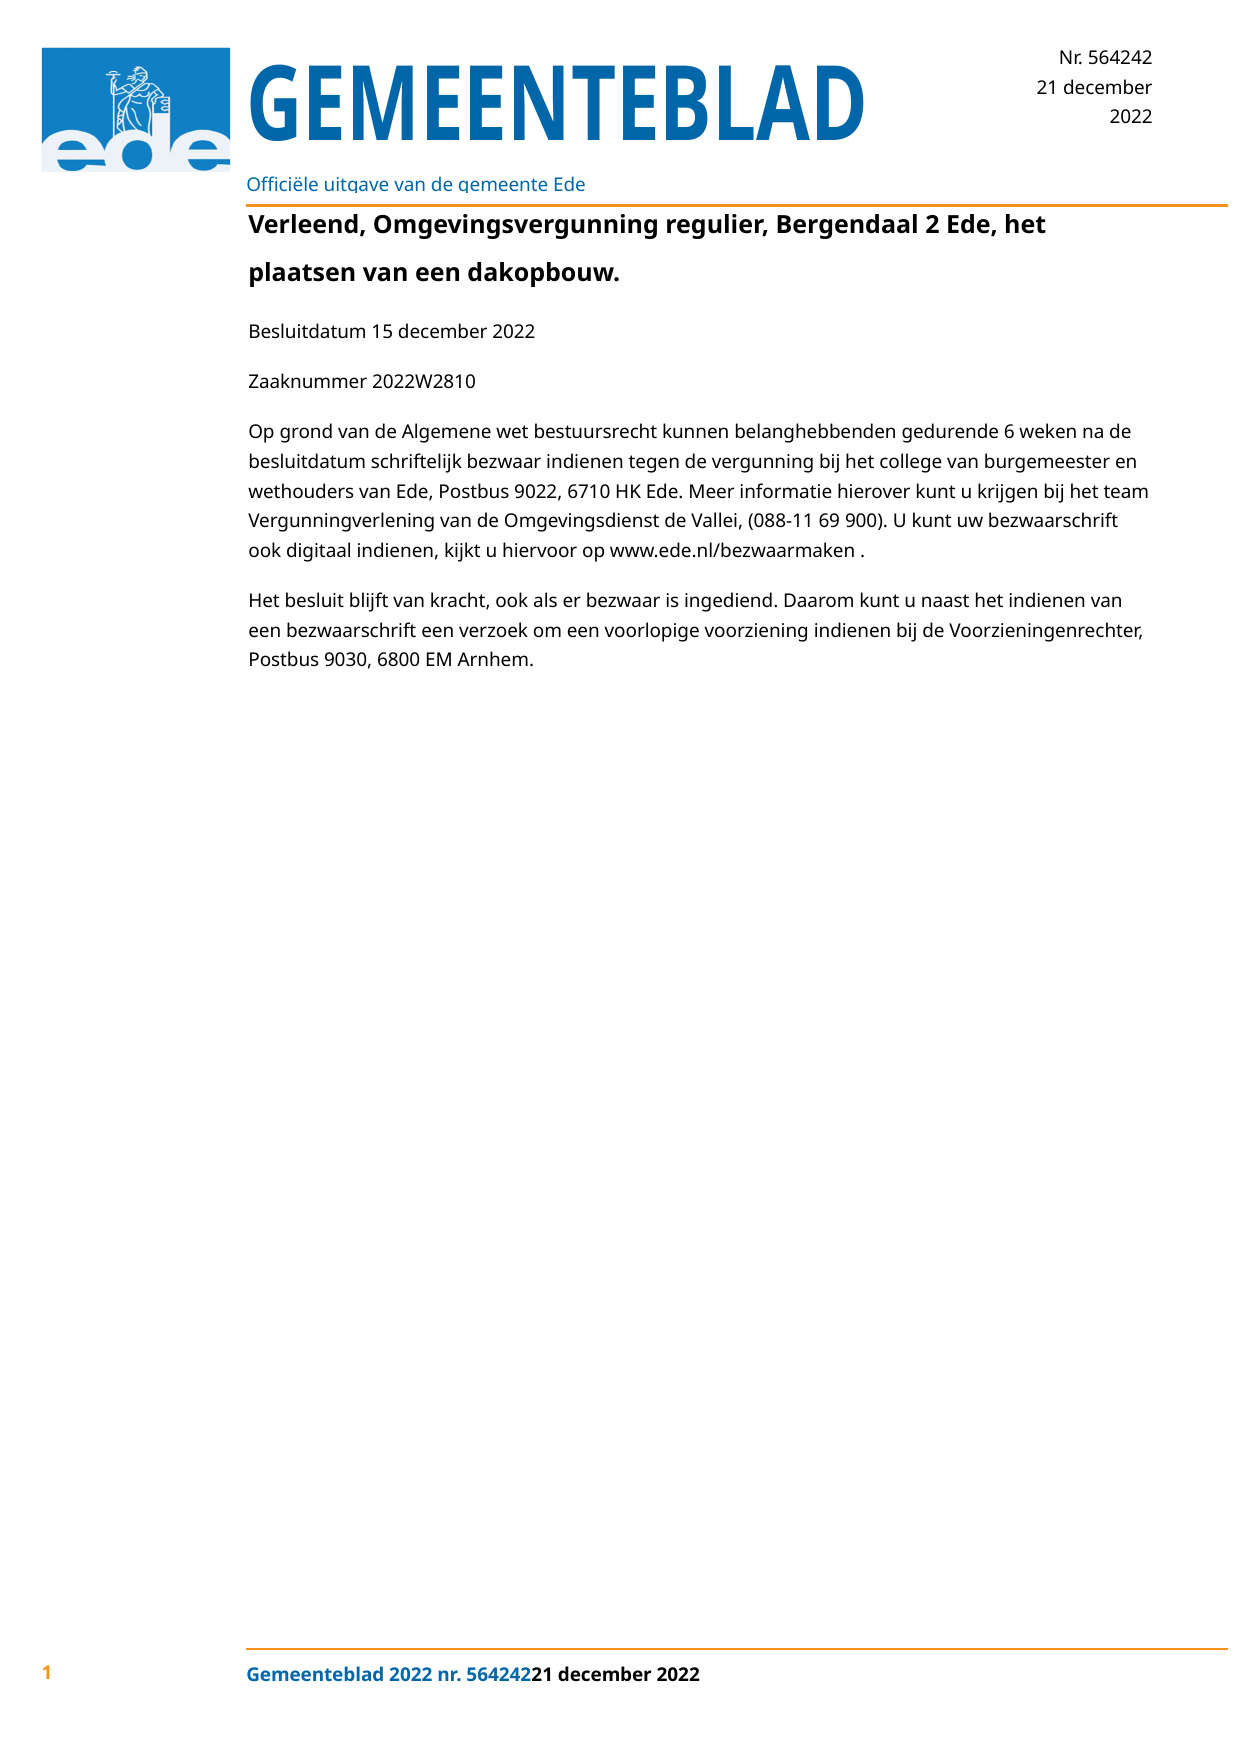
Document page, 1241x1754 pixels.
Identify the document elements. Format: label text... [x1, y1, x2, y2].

text Het besluit blijft van kracht, ook als er bezwaar is ingediend. Daarom kunt u naast het indienen van een bezwaarschrift een verzoek om een voorlopige voorziening indienen bij de Voorzieningenrechter, Postbus 9030, 6800 EM Arnhem. [248, 587, 1152, 672]
text Besluitdatum 15 december 2022 [248, 318, 1152, 344]
text Verleend, Omgevingsvergunning regulier, Bergendaal 2 Ede, het plaatsen van een dakopbouw. [248, 207, 1152, 288]
text Op grond van de Algemene wet bestuursrecht kunnen belanghebbenden gedurende 6 weken na de besluitdatum schriftelijk bezwaar indienen tegen de vergunning bij het college van burgemeester en wethouders van Ede, Postbus 9022, 6710 HK Ede. Meer informatie hierover kunt u krijgen bij het team Vergunningverlening van de Omgevingsdienst de Vallei, (088-11 69 900). U kunt uw bezwaarschrift ook digitaal indienen, kijkt u hiervoor op www.ede.nl/bezwaarmaken . [248, 419, 1152, 563]
picture [41, 47, 231, 172]
text Zaaknummer 2022W2810 [248, 368, 1152, 394]
